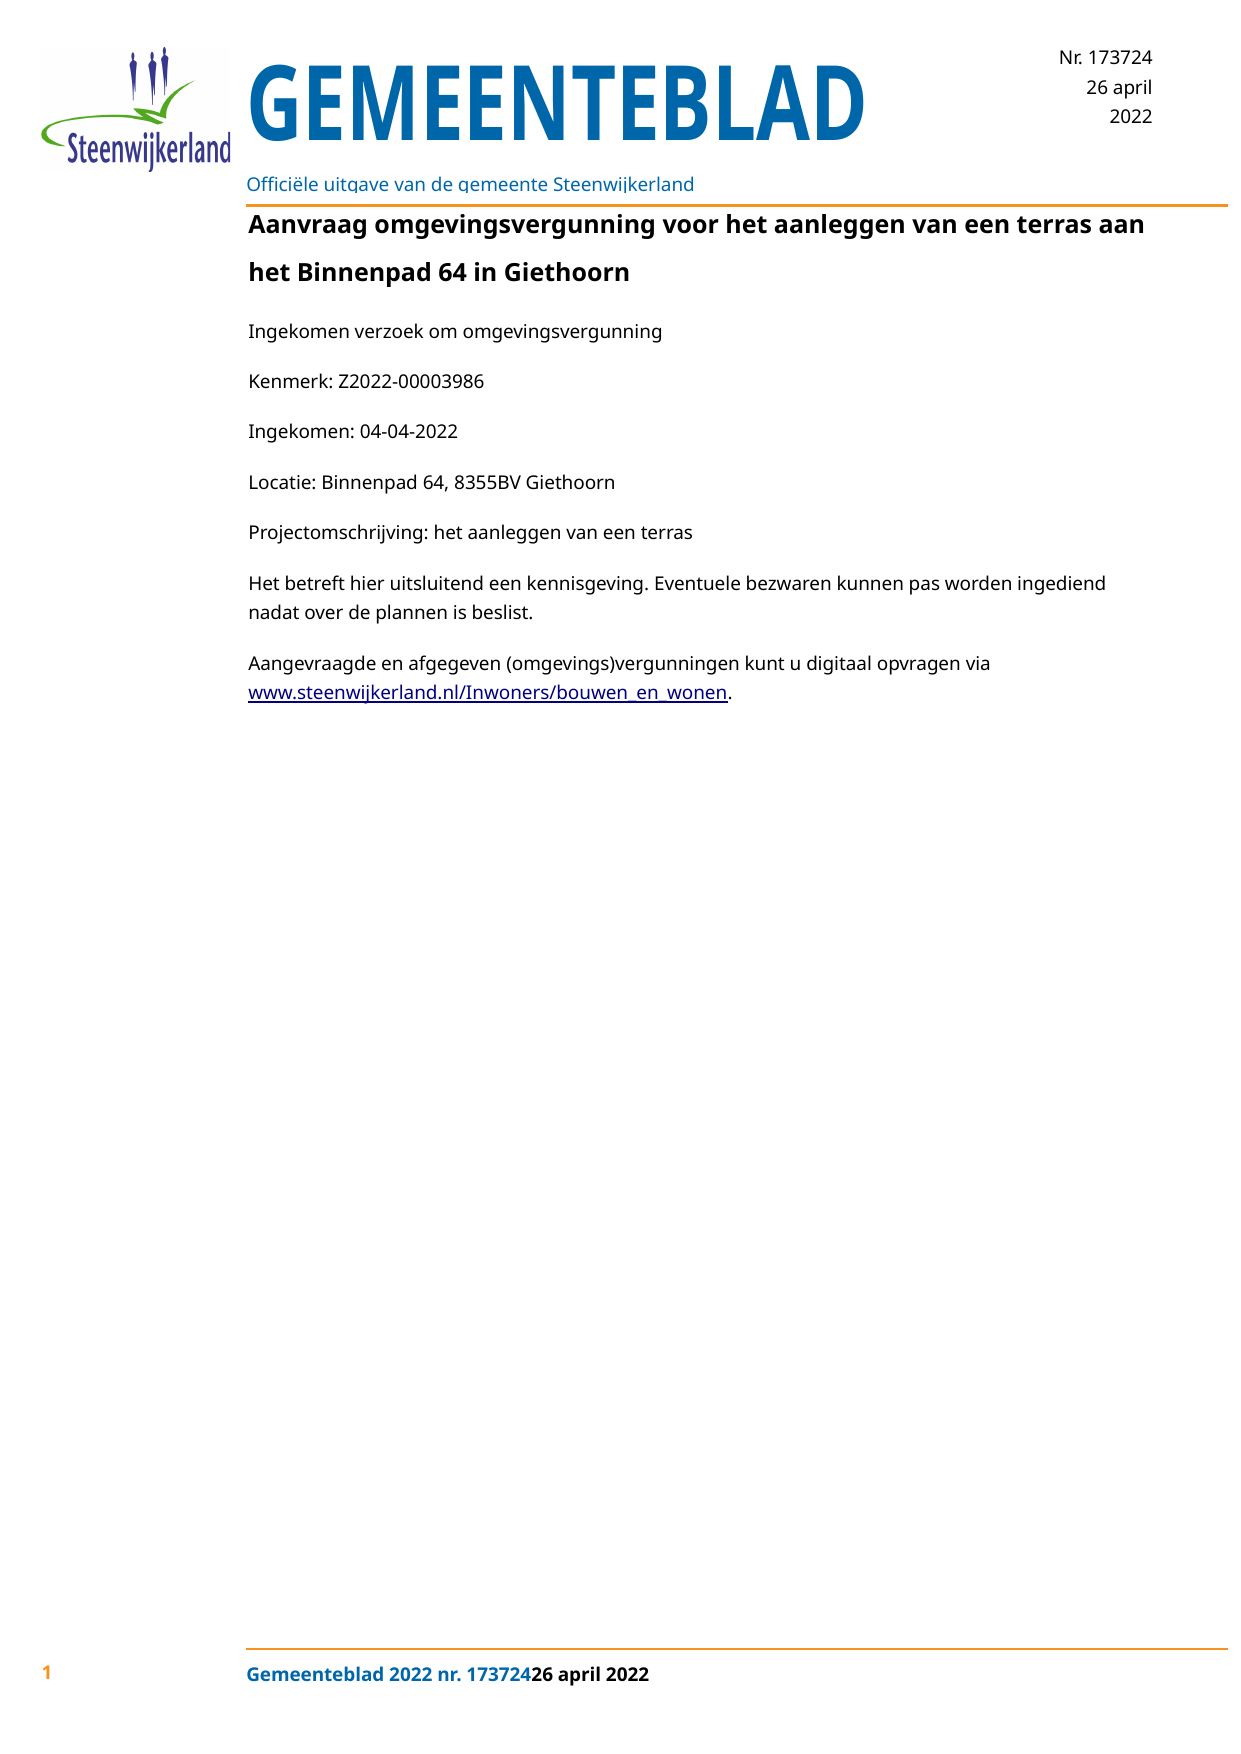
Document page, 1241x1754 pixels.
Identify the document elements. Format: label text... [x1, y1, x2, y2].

text Aanvraag omgevingsvergunning voor het aanleggen van een terras aan het Binnenpad 64 in Giethoorn [248, 207, 1152, 288]
text Locatie: Binnenpad 64, 8355BV Giethoorn [248, 469, 1152, 495]
text Kenmerk: Z2022-00003986 [248, 368, 1152, 394]
text Ingekomen: 04-04-2022 [248, 419, 1152, 444]
picture [41, 47, 231, 172]
text Het betreft hier uitsluitend een kennisgeving. Eventuele bezwaren kunnen pas worden ingediend nadat over de plannen is beslist. [248, 570, 1152, 625]
text Aangevraagde en afgegeven (omgevings)vergunningen kunt u digitaal opvragen via www.steenwijkerland.nl/Inwoners/bouwen_en_wonen. [248, 650, 1152, 705]
text Projectomschrijving: het aanleggen van een terras [248, 519, 1152, 545]
text Ingekomen verzoek om omgevingsvergunning [248, 318, 1152, 344]
